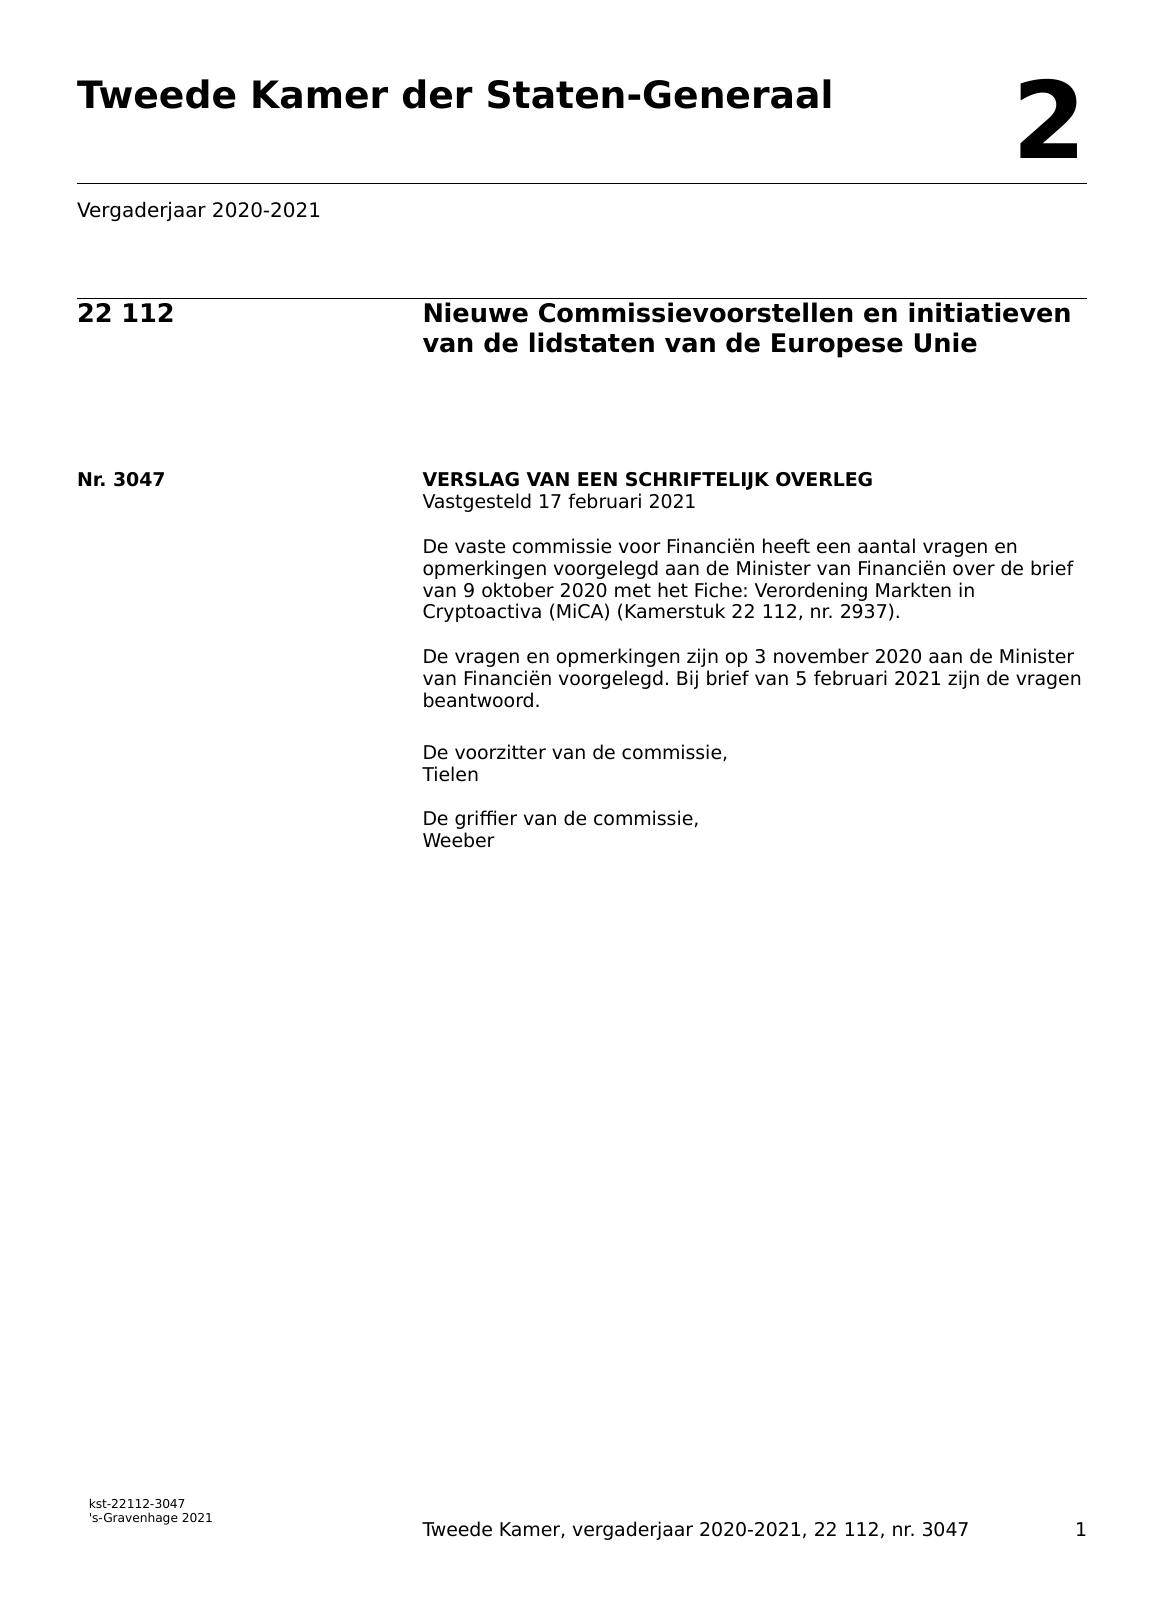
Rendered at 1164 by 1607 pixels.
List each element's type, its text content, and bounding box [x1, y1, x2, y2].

text De vaste commissie voor Financiën heeft een aantal vragen en opmerkingen voorgelegd aan de Minister van Financiën over de brief van 9 oktober 2020 met het Fiche: Verordening Markten in Cryptoactiva (MiCA) (Kamerstuk 22 112, nr. 2937). [422, 536, 1087, 623]
text 's-Gravenhage 2021 [88, 1511, 323, 1525]
text Vastgesteld 17 februari 2021 [422, 491, 1087, 513]
table_cell Vergaderjaar 2020-2021 [77, 184, 1087, 298]
subtitle Nr. 3047 VERSLAG VAN EEN SCHRIFTELIJK OVERLEG [77, 469, 1087, 491]
text De griffier van de commissie, Weeber [422, 808, 1087, 852]
table_header Tweede Kamer der Staten-Generaal [77, 59, 886, 183]
text De voorzitter van de commissie, Tielen [422, 742, 1087, 786]
subtitle 22 112 Nieuwe Commissievoorstellen en initiatieven van de lidstaten van de Europese Unie [77, 299, 1087, 358]
table_header 2 [886, 59, 1087, 183]
text kst-22112-3047 [88, 1497, 323, 1511]
text De vragen en opmerkingen zijn op 3 november 2020 aan de Minister van Financiën voorgelegd. Bij brief van 5 februari 2021 zijn de vragen beantwoord. [422, 646, 1087, 712]
